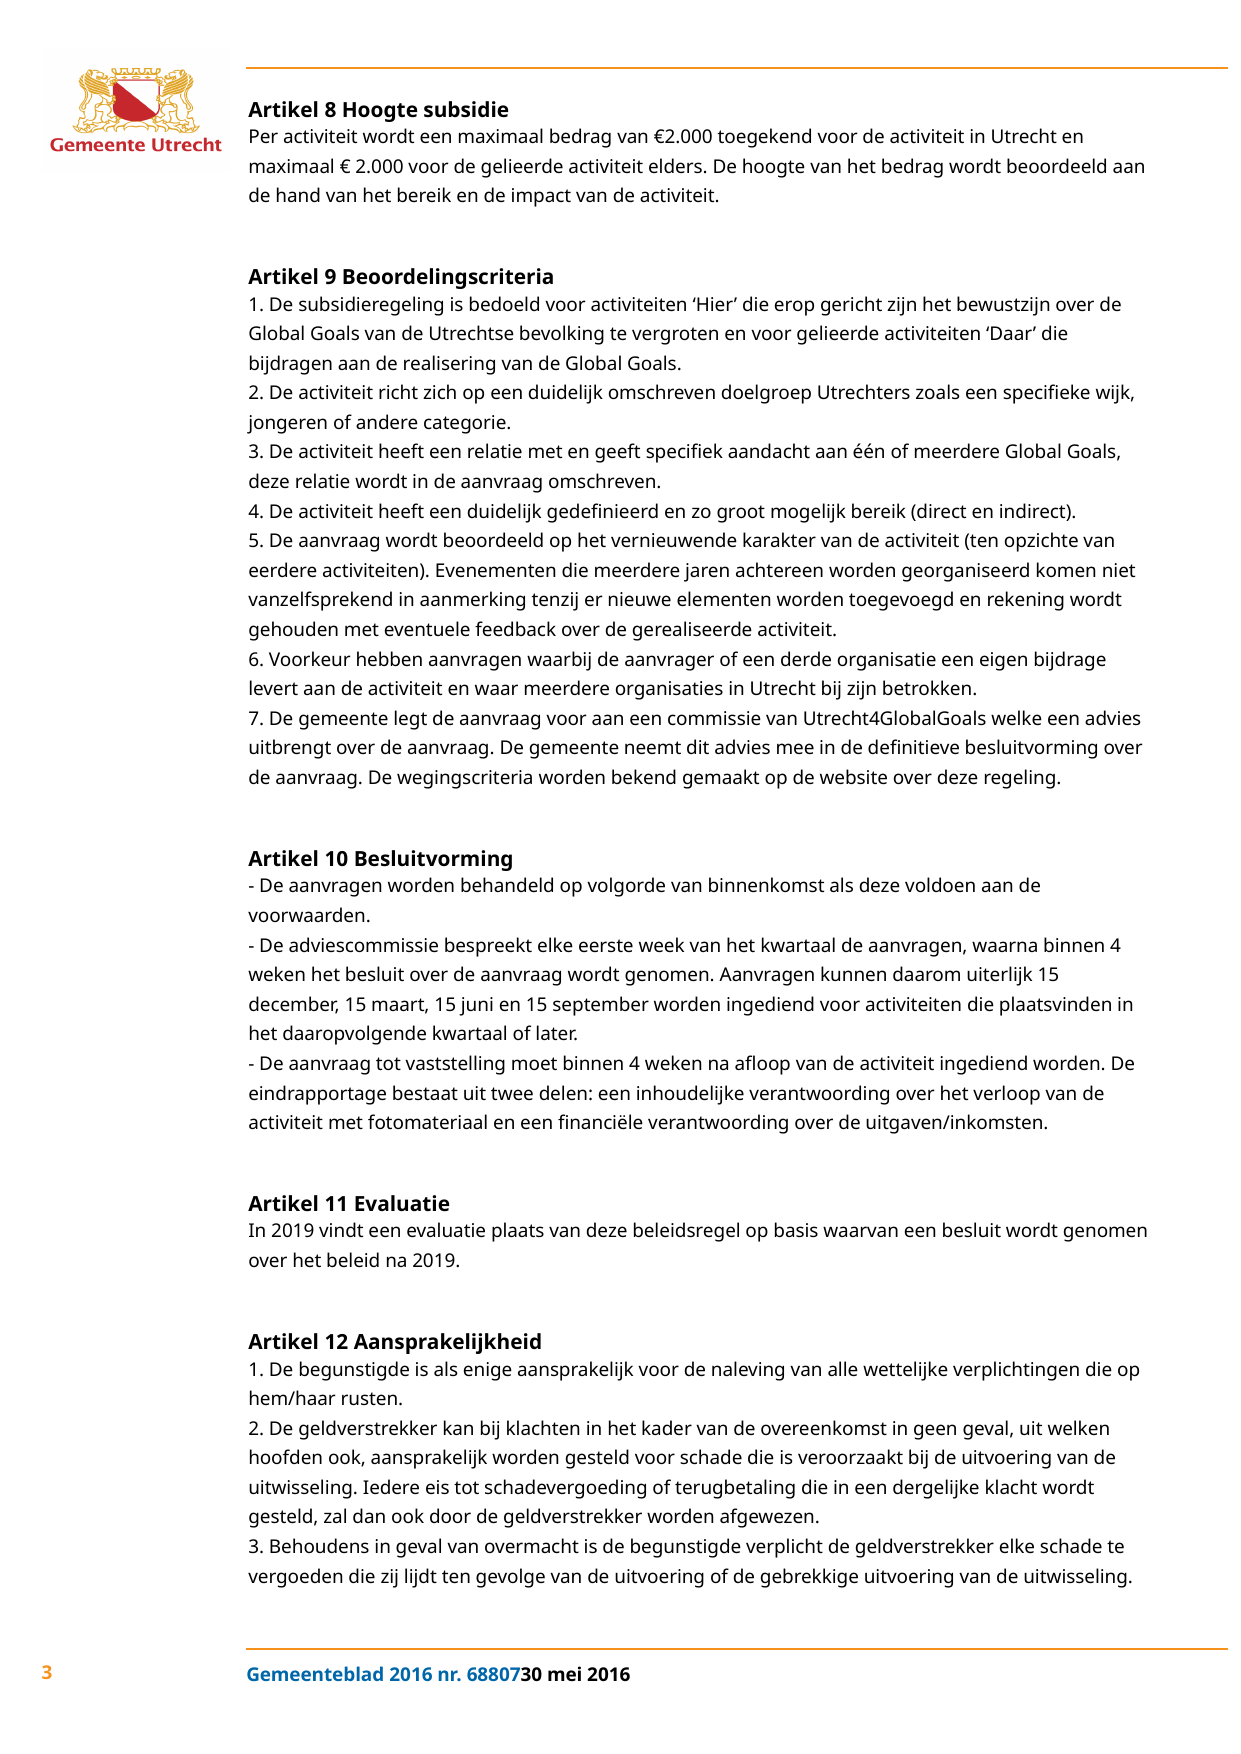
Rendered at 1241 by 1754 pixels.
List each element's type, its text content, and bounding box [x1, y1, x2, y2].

text - De aanvragen worden behandeld op volgorde van binnenkomst als deze voldoen aan de voorwaarden. [248, 873, 1152, 928]
text - De aanvraag tot vaststelling moet binnen 4 weken na afloop van de activiteit ingediend worden. De eindrapportage bestaat uit twee delen: een inhoudelijke verantwoording over het verloop van de activiteit met fotomateriaal en een financiële verantwoording over de uitgaven/inkomsten. [248, 1050, 1152, 1135]
text 3. Behoudens in geval van overmacht is de begunstigde verplicht de geldverstrekker elke schade te vergoeden die zij lijdt ten gevolge van de uitvoering of de gebrekkige uitvoering van de uitwisseling. [248, 1533, 1152, 1588]
text Artikel 11 Evaluatie [248, 1189, 1152, 1218]
text Artikel 12 Aansprakelijkheid [248, 1327, 1152, 1356]
text 1. De subsidieregeling is bedoeld voor activiteiten ‘Hier’ die erop gericht zijn het bewustzijn over de Global Goals van de Utrechtse bevolking te vergroten en voor gelieerde activiteiten ‘Daar’ die bijdragen aan de realisering van de Global Goals. [248, 291, 1152, 376]
text 4. De activiteit heeft een duidelijk gedefinieerd en zo groot mogelijk bereik (direct en indirect). [248, 498, 1152, 524]
text 5. De aanvraag wordt beoordeeld op het vernieuwende karakter van de activiteit (ten opzichte van eerdere activiteiten). Evenementen die meerdere jaren achtereen worden georganiseerd komen niet vanzelfsprekend in aanmerking tenzij er nieuwe elementen worden toegevoegd en rekening wordt gehouden met eventuele feedback over de gerealiseerde activiteit. [248, 527, 1152, 642]
text Artikel 9 Beoordelingscriteria [248, 262, 1152, 291]
text 2. De geldverstrekker kan bij klachten in het kader van de overeenkomst in geen geval, uit welken hoofden ook, aansprakelijk worden gesteld voor schade die is veroorzaakt bij de uitvoering van de uitwisseling. Iedere eis tot schadevergoeding of terugbetaling die in een dergelijke klacht wordt gesteld, zal dan ook door de geldverstrekker worden afgewezen. [248, 1415, 1152, 1529]
text 1. De begunstigde is als enige aansprakelijk voor de naleving van alle wettelijke verplichtingen die op hem/haar rusten. [248, 1356, 1152, 1411]
text Per activiteit wordt een maximaal bedrag van €2.000 toegekend voor de activiteit in Utrecht en maximaal € 2.000 voor de gelieerde activiteit elders. De hoogte van het bedrag wordt beoordeeld aan de hand van het bereik en de impact van de activiteit. [248, 123, 1152, 208]
text 2. De activiteit richt zich op een duidelijk omschreven doelgroep Utrechters zoals een specifieke wijk, jongeren of andere categorie. [248, 379, 1152, 435]
text 6. Voorkeur hebben aanvragen waarbij de aanvrager of een derde organisatie een eigen bijdrage levert aan de activiteit en waar meerdere organisaties in Utrecht bij zijn betrokken. [248, 646, 1152, 701]
picture [41, 47, 231, 172]
text Artikel 8 Hoogte subsidie [248, 95, 1152, 123]
text Artikel 10 Besluitvorming [248, 844, 1152, 873]
text - De adviescommissie bespreekt elke eerste week van het kwartaal de aanvragen, waarna binnen 4 weken het besluit over de aanvraag wordt genomen. Aanvragen kunnen daarom uiterlijk 15 december, 15 maart, 15 juni en 15 september worden ingediend voor activiteiten die plaatsvinden in het daaropvolgende kwartaal of later. [248, 932, 1152, 1046]
text In 2019 vindt een evaluatie plaats van deze beleidsregel op basis waarvan een besluit wordt genomen over het beleid na 2019. [248, 1218, 1152, 1273]
text 7. De gemeente legt de aanvraag voor aan een commissie van Utrecht4GlobalGoals welke een advies uitbrengt over de aanvraag. De gemeente neemt dit advies mee in de definitieve besluitvorming over de aanvraag. De wegingscriteria worden bekend gemaakt op de website over deze regeling. [248, 705, 1152, 790]
text 3. De activiteit heeft een relatie met en geeft specifiek aandacht aan één of meerdere Global Goals, deze relatie wordt in de aanvraag omschreven. [248, 439, 1152, 494]
